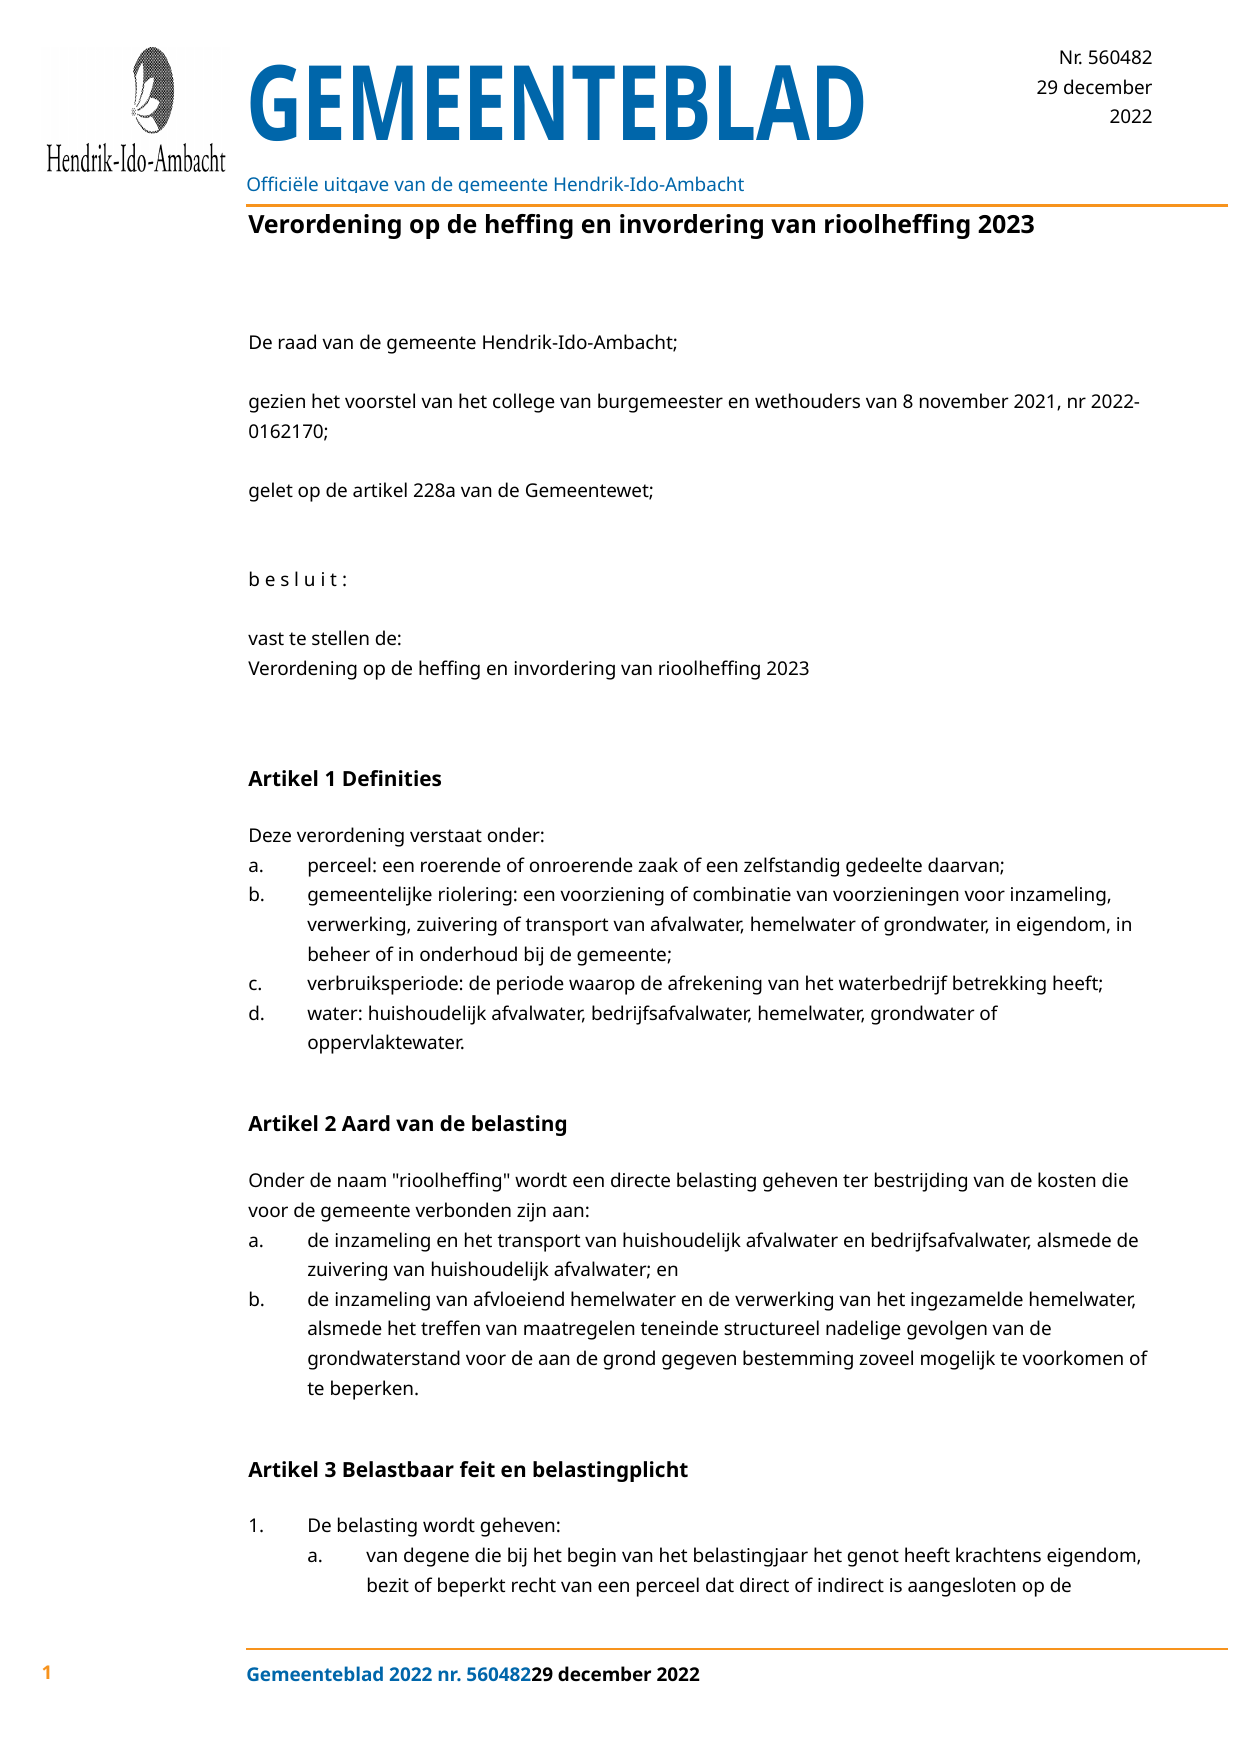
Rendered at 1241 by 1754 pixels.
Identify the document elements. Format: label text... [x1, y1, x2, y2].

list de inzameling van afvloeiend hemelwater en de verwerking van het ingezamelde hemelwater, alsmede het treffen van maatregelen teneinde structureel nadelige gevolgen van de grondwaterstand voor de aan de grond gegeven bestemming zoveel mogelijk te voorkomen of te beperken. [248, 1286, 1152, 1400]
text Artikel 3 Belastbaar feit en belastingplicht [248, 1455, 1152, 1483]
picture [41, 47, 231, 172]
text Verordening op de heffing en invordering van rioolheffing 2023 [248, 655, 1152, 681]
text Artikel 2 Aard van de belasting [248, 1109, 1152, 1138]
text gelet op de artikel 228a van de Gemeentewet; [248, 477, 1152, 503]
list perceel: een roerende of onroerende zaak of een zelfstandig gedeelte daarvan; [248, 852, 1152, 878]
list water: huishoudelijk afvalwater, bedrijfsafvalwater, hemelwater, grondwater of oppervlaktewater. [248, 1000, 1152, 1055]
text Onder de naam "rioolheffing" wordt een directe belasting geheven ter bestrijding van de kosten die voor de gemeente verbonden zijn aan: [248, 1168, 1152, 1223]
text b e s l u i t : [248, 566, 1152, 592]
text De raad van de gemeente Hendrik-Ido-Ambacht; [248, 329, 1152, 355]
list gemeentelijke riolering: een voorziening of combinatie van voorzieningen voor inzameling, verwerking, zuivering of transport van afvalwater, hemelwater of grondwater, in eigendom, in beheer of in onderhoud bij de gemeente; [248, 882, 1152, 967]
list de inzameling en het transport van huishoudelijk afvalwater en bedrijfsafvalwater, alsmede de zuivering van huishoudelijk afvalwater; en [248, 1227, 1152, 1282]
list verbruiksperiode: de periode waarop de afrekening van het waterbedrijf betrekking heeft; [248, 970, 1152, 996]
text Verordening op de heffing en invordering van rioolheffing 2023 [248, 207, 1152, 241]
text vast te stellen de: [248, 625, 1152, 651]
list De belasting wordt geheven: [248, 1513, 1152, 1538]
text Artikel 1 Definities [248, 764, 1152, 793]
text Deze verordening verstaat onder: [248, 822, 1152, 848]
list van degene die bij het begin van het belastingjaar het genot heeft krachtens eigendom, bezit of beperkt recht van een perceel dat direct of indirect is aangesloten op de [307, 1542, 1152, 1598]
text gezien het voorstel van het college van burgemeester en wethouders van 8 november 2021, nr 2022-0162170; [248, 389, 1152, 444]
